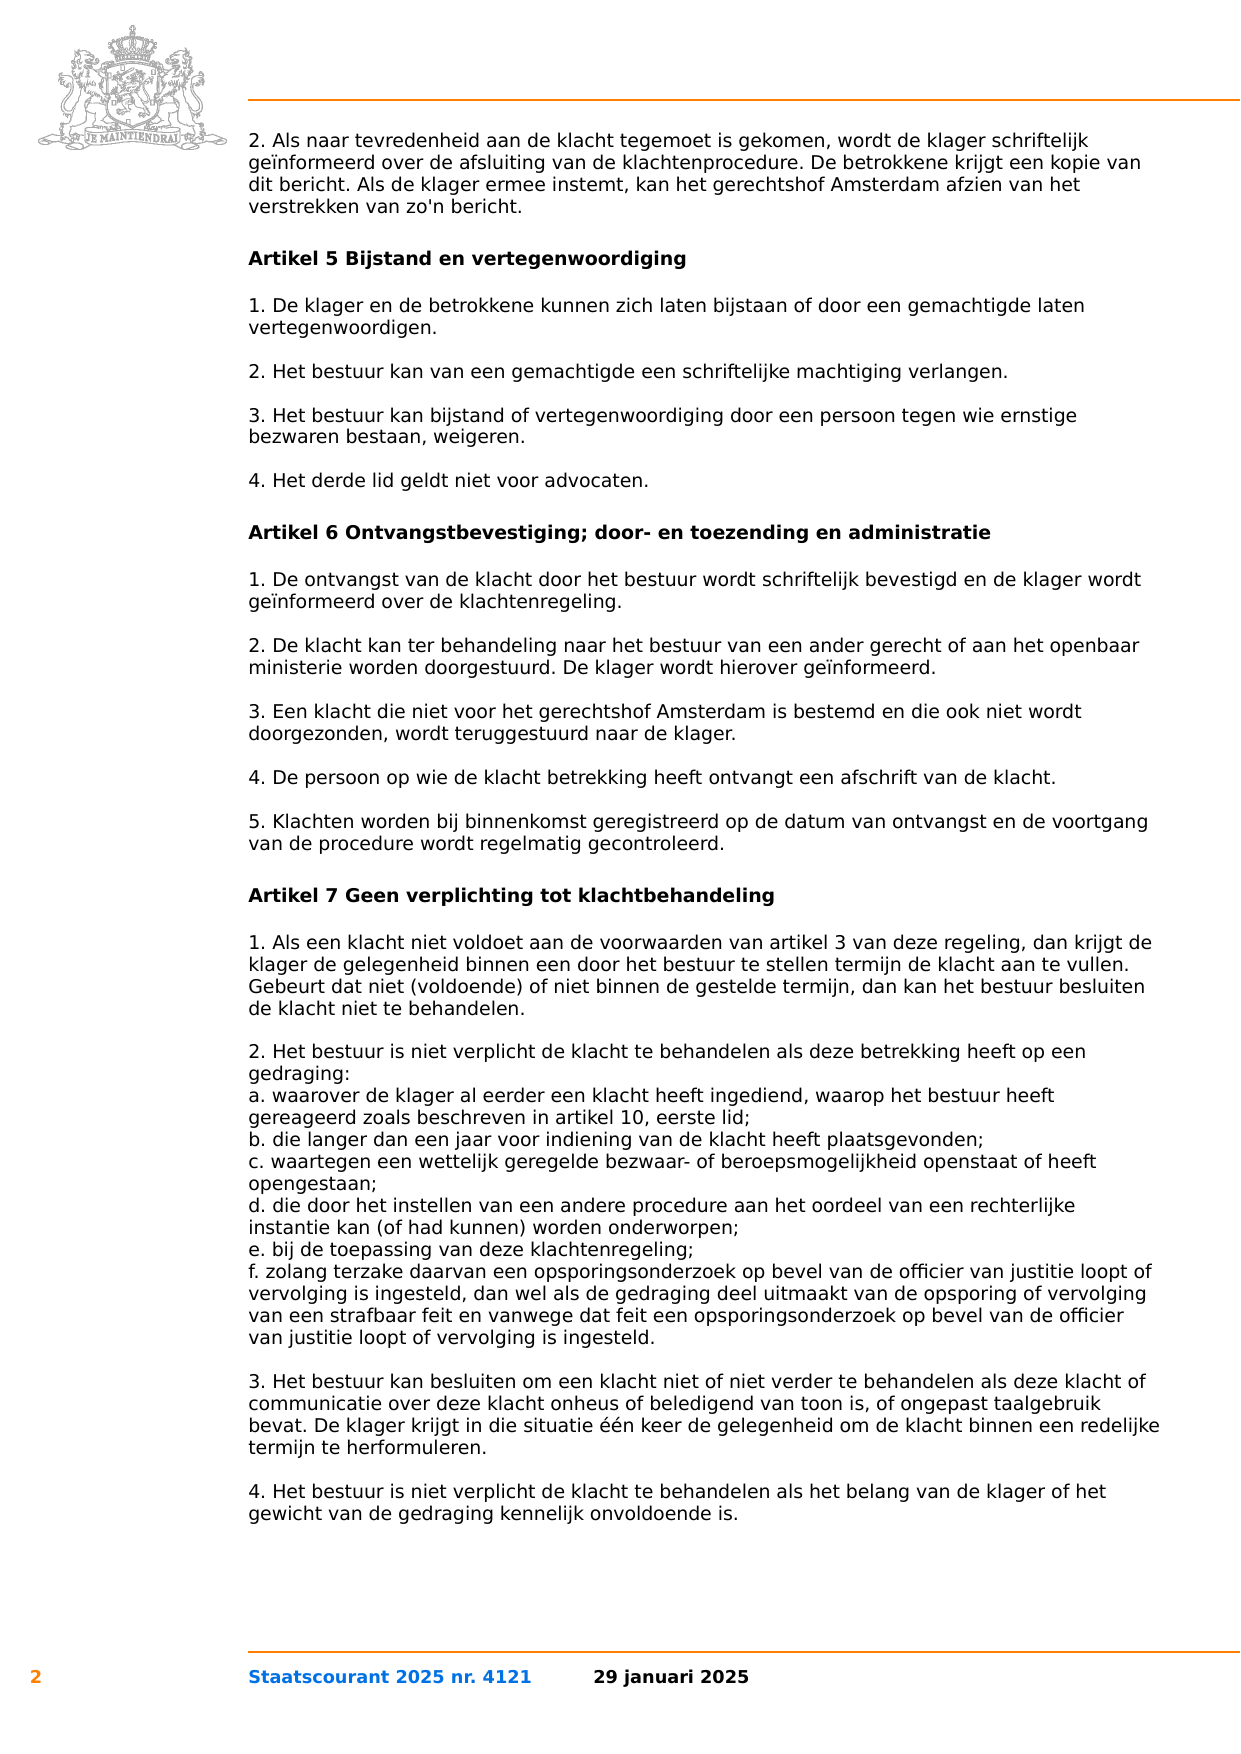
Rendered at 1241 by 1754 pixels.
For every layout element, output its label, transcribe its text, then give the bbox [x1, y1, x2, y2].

text d. die door het instellen van een andere procedure aan het oordeel van een rechterlijke instantie kan (of had kunnen) worden onderworpen; [248, 1195, 1163, 1239]
text 1. Als een klacht niet voldoet aan de voorwaarden van artikel 3 van deze regeling, dan krijgt de klager de gelegenheid binnen een door het bestuur te stellen termijn de klacht aan te vullen. Gebeurt dat niet (voldoende) of niet binnen de gestelde termijn, dan kan het bestuur besluiten de klacht niet te behandelen. [248, 932, 1163, 1019]
text 3. Het bestuur kan bijstand of vertegenwoordiging door een persoon tegen wie ernstige bezwaren bestaan, weigeren. [248, 404, 1163, 448]
text 2. De klacht kan ter behandeling naar het bestuur van een ander gerecht of aan het openbaar ministerie worden doorgestuurd. De klager wordt hierover geïnformeerd. [248, 635, 1163, 679]
text a. waarover de klager al eerder een klacht heeft ingediend, waarop het bestuur heeft gereageerd zoals beschreven in artikel 10, eerste lid; [248, 1085, 1163, 1129]
subtitle Artikel 7 Geen verplichting tot klachtbehandeling [248, 884, 1163, 907]
text 3. Het bestuur kan besluiten om een klacht niet of niet verder te behandelen als deze klacht of communicatie over deze klacht onheus of beledigend van toon is, of ongepast taalgebruik bevat. De klager krijgt in die situatie één keer de gelegenheid om de klacht binnen een redelijke termijn te herformuleren. [248, 1371, 1163, 1459]
text 1. De klager en de betrokkene kunnen zich laten bijstaan of door een gemachtigde laten vertegenwoordigen. [248, 295, 1163, 339]
text 2. Het bestuur kan van een gemachtigde een schriftelijke machtiging verlangen. [248, 361, 1163, 383]
text 4. Het derde lid geldt niet voor advocaten. [248, 470, 1163, 492]
text 4. De persoon op wie de klacht betrekking heeft ontvangt een afschrift van de klacht. [248, 767, 1163, 789]
text 3. Een klacht die niet voor het gerechtshof Amsterdam is bestemd en die ook niet wordt doorgezonden, wordt teruggestuurd naar de klager. [248, 701, 1163, 745]
text 4. Het bestuur is niet verplicht de klacht te behandelen als het belang van de klager of het gewicht van de gedraging kennelijk onvoldoende is. [248, 1481, 1163, 1525]
text 1. De ontvangst van de klacht door het bestuur wordt schriftelijk bevestigd en de klager wordt geïnformeerd over de klachtenregeling. [248, 569, 1163, 613]
text e. bij de toepassing van deze klachtenregeling; [248, 1239, 1163, 1261]
subtitle Artikel 6 Ontvangstbevestiging; door- en toezending en administratie [248, 522, 1163, 544]
text 5. Klachten worden bij binnenkomst geregistreerd op de datum van ontvangst en de voortgang van de procedure wordt regelmatig gecontroleerd. [248, 811, 1163, 854]
text 2. Als naar tevredenheid aan de klacht tegemoet is gekomen, wordt de klager schriftelijk geïnformeerd over de afsluiting van de klachtenprocedure. De betrokkene krijgt een kopie van dit bericht. Als de klager ermee instemt, kan het gerechtshof Amsterdam afzien van het verstrekken van zo'n bericht. [248, 130, 1163, 218]
subtitle Artikel 5 Bijstand en vertegenwoordiging [248, 248, 1163, 270]
text b. die langer dan een jaar voor indiening van de klacht heeft plaatsgevonden; [248, 1129, 1163, 1151]
text f. zolang terzake daarvan een opsporingsonderzoek op bevel van de officier van justitie loopt of vervolging is ingesteld, dan wel als de gedraging deel uitmaakt van de opsporing of vervolging van een strafbaar feit en vanwege dat feit een opsporingsonderzoek op bevel van de officier van justitie loopt of vervolging is ingesteld. [248, 1261, 1163, 1349]
text 2. Het bestuur is niet verplicht de klacht te behandelen als deze betrekking heeft op een gedraging: [248, 1041, 1163, 1085]
text c. waartegen een wettelijk geregelde bezwaar- of beroepsmogelijkheid openstaat of heeft opengestaan; [248, 1151, 1163, 1195]
picture [38, 25, 227, 150]
